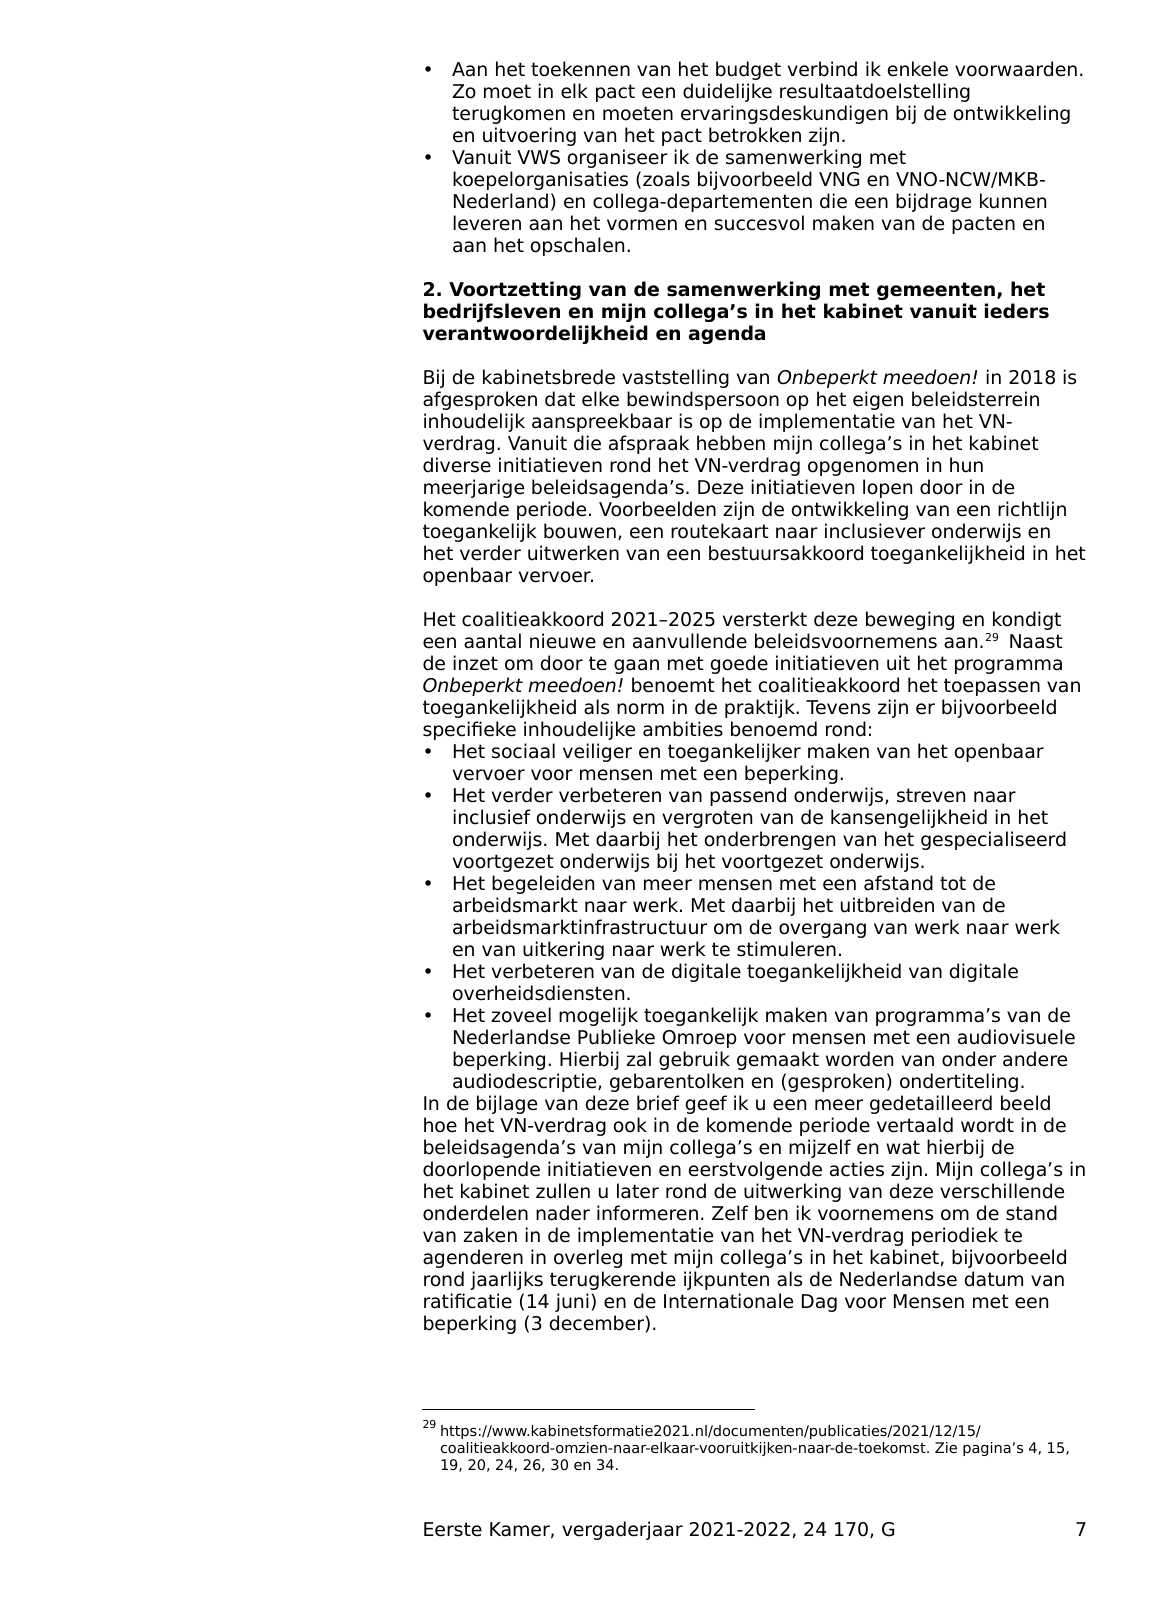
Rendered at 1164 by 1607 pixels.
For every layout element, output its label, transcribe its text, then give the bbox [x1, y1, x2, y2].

text • Het begeleiden van meer mensen met een afstand tot de arbeidsmarkt naar werk. Met daarbij het uitbreiden van de arbeidsmarktinfrastructuur om de overgang van werk naar werk en van uitkering naar werk te stimuleren. [422, 873, 1087, 961]
text https://www.kabinetsformatie2021.nl/documenten/publicaties/2021/12/15/coalitieakkoord-omzien-naar-elkaar-vooruitkijken-naar-de-toekomst. Zie pagina’s 4, 15, 19, 20, 24, 26, 30 en 34. [422, 1418, 1087, 1474]
text • Vanuit VWS organiseer ik de samenwerking met koepelorganisaties (zoals bijvoorbeeld VNG en VNO-NCW/MKB-Nederland) en collega-departementen die een bijdrage kunnen leveren aan het vormen en succesvol maken van de pacten en aan het opschalen. [422, 147, 1087, 257]
text Bij de kabinetsbrede vaststelling van Onbeperkt meedoen! in 2018 is afgesproken dat elke bewindspersoon op het eigen beleidsterrein inhoudelijk aanspreekbaar is op de implementatie van het VN-verdrag. Vanuit die afspraak hebben mijn collega’s in het kabinet diverse initiatieven rond het VN-verdrag opgenomen in hun meerjarige beleidsagenda’s. Deze initiatieven lopen door in de komende periode. Voorbeelden zijn de ontwikkeling van een richtlijn toegankelijk bouwen, een routekaart naar inclusiever onderwijs en het verder uitwerken van een bestuursakkoord toegankelijkheid in het openbaar vervoer. [422, 367, 1087, 587]
text Het coalitieakkoord 2021–2025 versterkt deze beweging en kondigt een aantal nieuwe en aanvullende beleidsvoornemens aan. Naast de inzet om door te gaan met goede initiatieven uit het programma Onbeperkt meedoen! benoemt het coalitieakkoord het toepassen van toegankelijkheid als norm in de praktijk. Tevens zijn er bijvoorbeeld specifieke inhoudelijke ambities benoemd rond: [422, 609, 1087, 741]
text • Aan het toekennen van het budget verbind ik enkele voorwaarden. Zo moet in elk pact een duidelijke resultaatdoelstelling terugkomen en moeten ervaringsdeskundigen bij de ontwikkeling en uitvoering van het pact betrokken zijn. [422, 59, 1087, 147]
text • Het zoveel mogelijk toegankelijk maken van programma’s van de Nederlandse Publieke Omroep voor mensen met een audiovisuele beperking. Hierbij zal gebruik gemaakt worden van onder andere audiodescriptie, gebarentolken en (gesproken) ondertiteling. [422, 1005, 1087, 1093]
subtitle 2. Voortzetting van de samenwerking met gemeenten, het bedrijfsleven en mijn collega’s in het kabinet vanuit ieders verantwoordelijkheid en agenda [422, 279, 1087, 345]
text In de bijlage van deze brief geef ik u een meer gedetailleerd beeld hoe het VN-verdrag ook in de komende periode vertaald wordt in de beleidsagenda’s van mijn collega’s en mijzelf en wat hierbij de doorlopende initiatieven en eerstvolgende acties zijn. Mijn collega’s in het kabinet zullen u later rond de uitwerking van deze verschillende onderdelen nader informeren. Zelf ben ik voornemens om de stand van zaken in de implementatie van het VN-verdrag periodiek te agenderen in overleg met mijn collega’s in het kabinet, bijvoorbeeld rond jaarlijks terugkerende ijkpunten als de Nederlandse datum van ratificatie (14 juni) en de Internationale Dag voor Mensen met een beperking (3 december). [422, 1093, 1087, 1334]
text • Het sociaal veiliger en toegankelijker maken van het openbaar vervoer voor mensen met een beperking. [422, 741, 1087, 785]
text • Het verbeteren van de digitale toegankelijkheid van digitale overheidsdiensten. [422, 961, 1087, 1005]
text • Het verder verbeteren van passend onderwijs, streven naar inclusief onderwijs en vergroten van de kansengelijkheid in het onderwijs. Met daarbij het onderbrengen van het gespecialiseerd voortgezet onderwijs bij het voortgezet onderwijs. [422, 785, 1087, 873]
